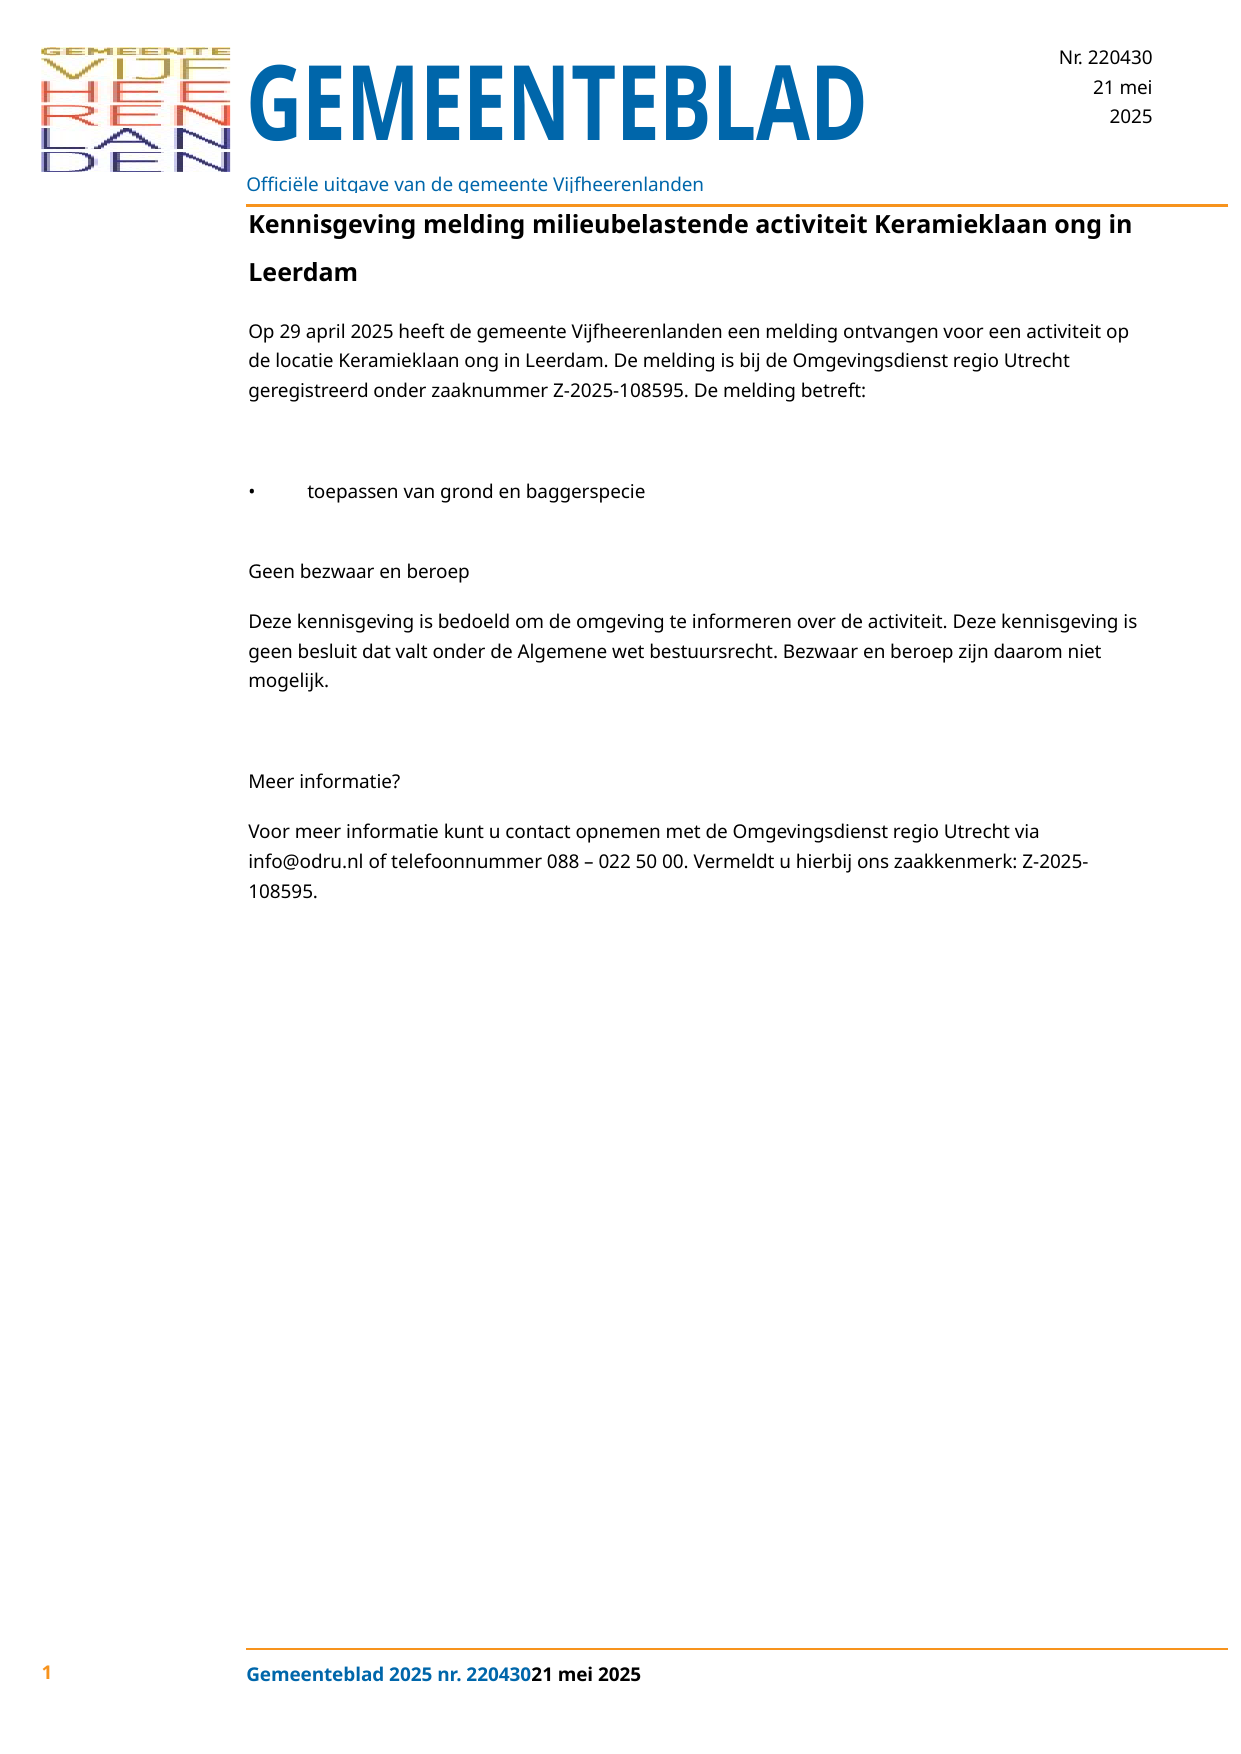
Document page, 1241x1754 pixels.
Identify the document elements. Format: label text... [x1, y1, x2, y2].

text Deze kennisgeving is bedoeld om de omgeving te informeren over de activiteit. Deze kennisgeving is geen besluit dat valt onder de Algemene wet bestuursrecht. Bezwaar en beroep zijn daarom niet mogelijk. [248, 608, 1152, 693]
text Op 29 april 2025 heeft de gemeente Vijfheerenlanden een melding ontvangen voor een activiteit op de locatie Keramieklaan ong in Leerdam. De melding is bij de Omgevingsdienst regio Utrecht geregistreerd onder zaaknummer Z-2025-108595. De melding betreft: [248, 318, 1152, 403]
text Kennisgeving melding milieubelastende activiteit Keramieklaan ong in Leerdam [248, 207, 1152, 288]
list toepassen van grond en baggerspecie [248, 478, 1152, 504]
text Meer informatie? [248, 768, 1152, 794]
picture [41, 47, 231, 172]
text Voor meer informatie kunt u contact opnemen met de Omgevingsdienst regio Utrecht via info@odru.nl of telefoonnummer 088 – 022 50 00. Vermeldt u hierbij ons zaakkenmerk: Z-2025-108595. [248, 819, 1152, 904]
text Geen bezwaar en beroep [248, 558, 1152, 584]
